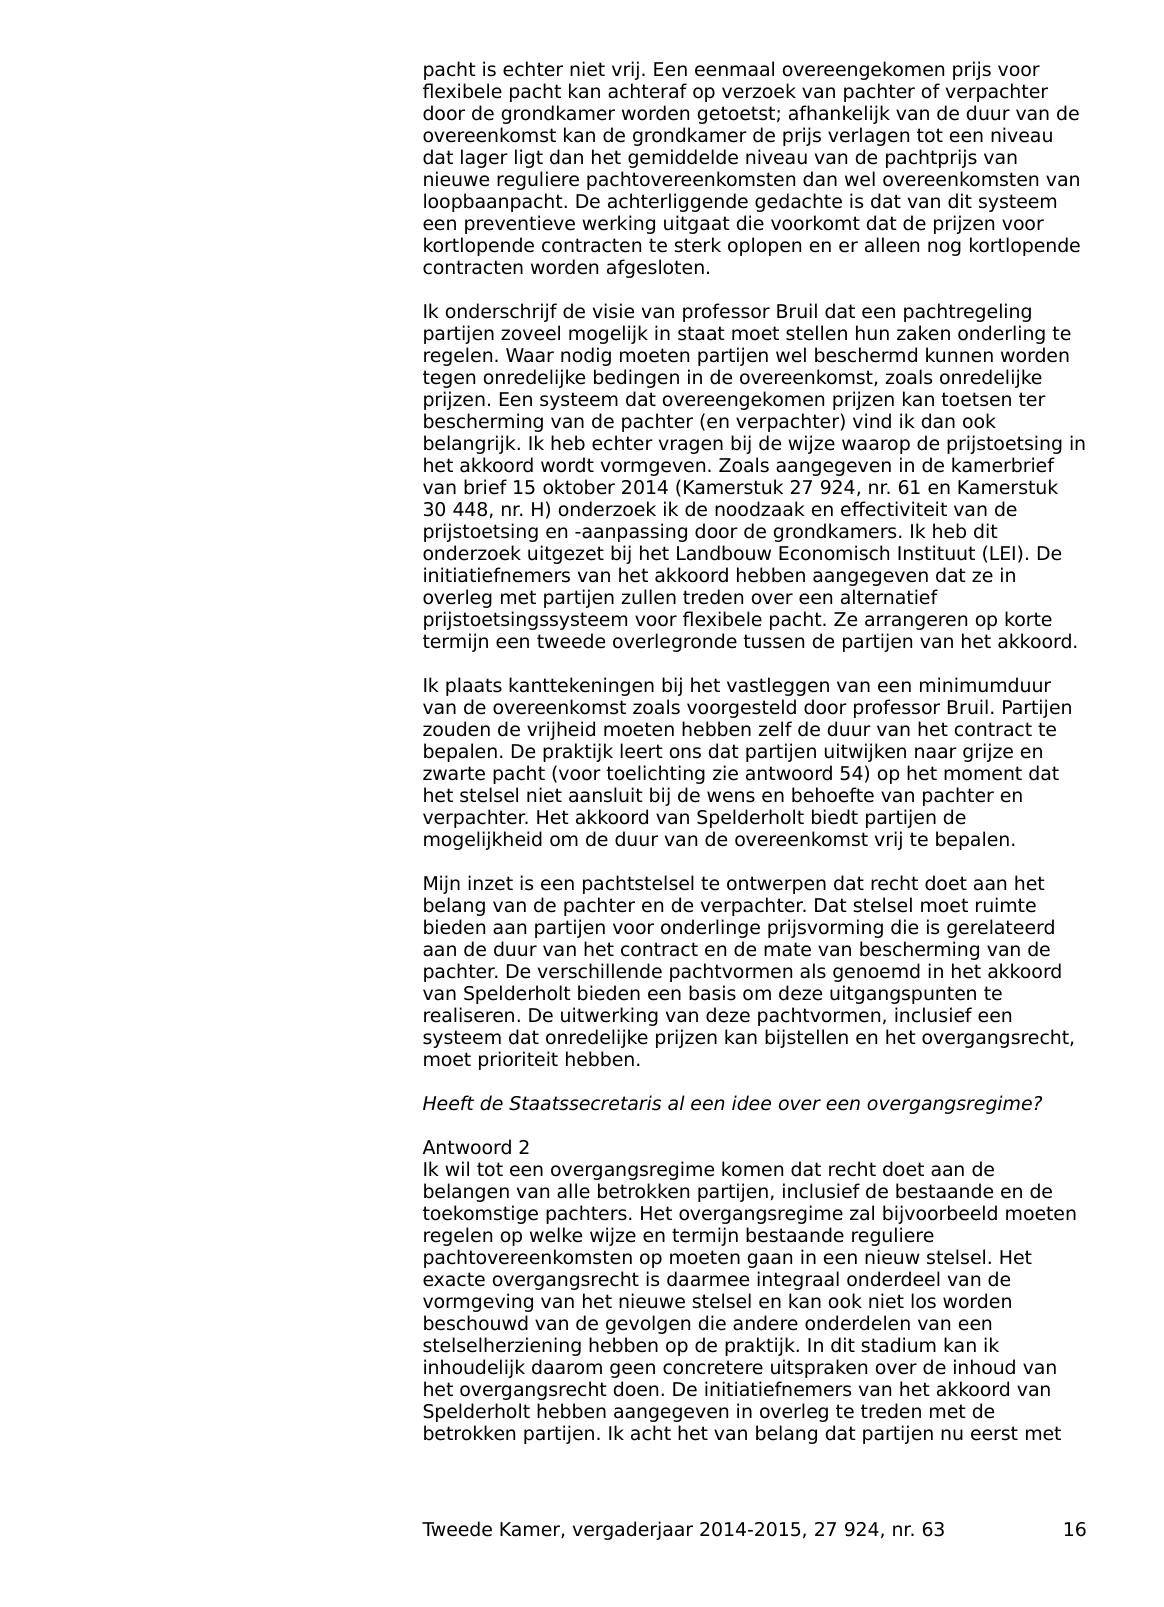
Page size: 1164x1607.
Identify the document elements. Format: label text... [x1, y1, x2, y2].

text Ik wil tot een overgangsregime komen dat recht doet aan de belangen van alle betrokken partijen, inclusief de bestaande en de toekomstige pachters. Het overgangsregime zal bijvoorbeeld moeten regelen op welke wijze en termijn bestaande reguliere pachtovereenkomsten op moeten gaan in een nieuw stelsel. Het exacte overgangsrecht is daarmee integraal onderdeel van de vormgeving van het nieuwe stelsel en kan ook niet los worden beschouwd van de gevolgen die andere onderdelen van een stelselherziening hebben op de praktijk. In dit stadium kan ik inhoudelijk daarom geen concretere uitspraken over de inhoud van het overgangsrecht doen. De initiatiefnemers van het akkoord van Spelderholt hebben aangegeven in overleg te treden met de betrokken partijen. Ik acht het van belang dat partijen nu eerst met [422, 1159, 1087, 1445]
text Heeft de Staatssecretaris al een idee over een overgangsregime? [422, 1093, 1087, 1115]
text Mijn inzet is een pachtstelsel te ontwerpen dat recht doet aan het belang van de pachter en de verpachter. Dat stelsel moet ruimte bieden aan partijen voor onderlinge prijsvorming die is gerelateerd aan de duur van het contract en de mate van bescherming van de pachter. De verschillende pachtvormen als genoemd in het akkoord van Spelderholt bieden een basis om deze uitgangspunten te realiseren. De uitwerking van deze pachtvormen, inclusief een systeem dat onredelijke prijzen kan bijstellen en het overgangsrecht, moet prioriteit hebben. [422, 873, 1087, 1071]
text Antwoord 2 [422, 1137, 1087, 1159]
text Ik plaats kanttekeningen bij het vastleggen van een minimumduur van de overeenkomst zoals voorgesteld door professor Bruil. Partijen zouden de vrijheid moeten hebben zelf de duur van het contract te bepalen. De praktijk leert ons dat partijen uitwijken naar grijze en zwarte pacht (voor toelichting zie antwoord 54) op het moment dat het stelsel niet aansluit bij de wens en behoefte van pachter en verpachter. Het akkoord van Spelderholt biedt partijen de mogelijkheid om de duur van de overeenkomst vrij te bepalen. [422, 675, 1087, 851]
text pacht is echter niet vrij. Een eenmaal overeengekomen prijs voor flexibele pacht kan achteraf op verzoek van pachter of verpachter door de grondkamer worden getoetst; afhankelijk van de duur van de overeenkomst kan de grondkamer de prijs verlagen tot een niveau dat lager ligt dan het gemiddelde niveau van de pachtprijs van nieuwe reguliere pachtovereenkomsten dan wel overeenkomsten van loopbaanpacht. De achterliggende gedachte is dat van dit systeem een preventieve werking uitgaat die voorkomt dat de prijzen voor kortlopende contracten te sterk oplopen en er alleen nog kortlopende contracten worden afgesloten. [422, 59, 1087, 279]
text Ik onderschrijf de visie van professor Bruil dat een pachtregeling partijen zoveel mogelijk in staat moet stellen hun zaken onderling te regelen. Waar nodig moeten partijen wel beschermd kunnen worden tegen onredelijke bedingen in de overeenkomst, zoals onredelijke prijzen. Een systeem dat overeengekomen prijzen kan toetsen ter bescherming van de pachter (en verpachter) vind ik dan ook belangrijk. Ik heb echter vragen bij de wijze waarop de prijstoetsing in het akkoord wordt vormgeven. Zoals aangegeven in de kamerbrief van brief 15 oktober 2014 (Kamerstuk 27 924, nr. 61 en Kamerstuk 30 448, nr. H) onderzoek ik de noodzaak en effectiviteit van de prijstoetsing en -aanpassing door de grondkamers. Ik heb dit onderzoek uitgezet bij het Landbouw Economisch Instituut (LEI). De initiatiefnemers van het akkoord hebben aangegeven dat ze in overleg met partijen zullen treden over een alternatief prijstoetsingssysteem voor flexibele pacht. Ze arrangeren op korte termijn een tweede overlegronde tussen de partijen van het akkoord. [422, 301, 1087, 653]
